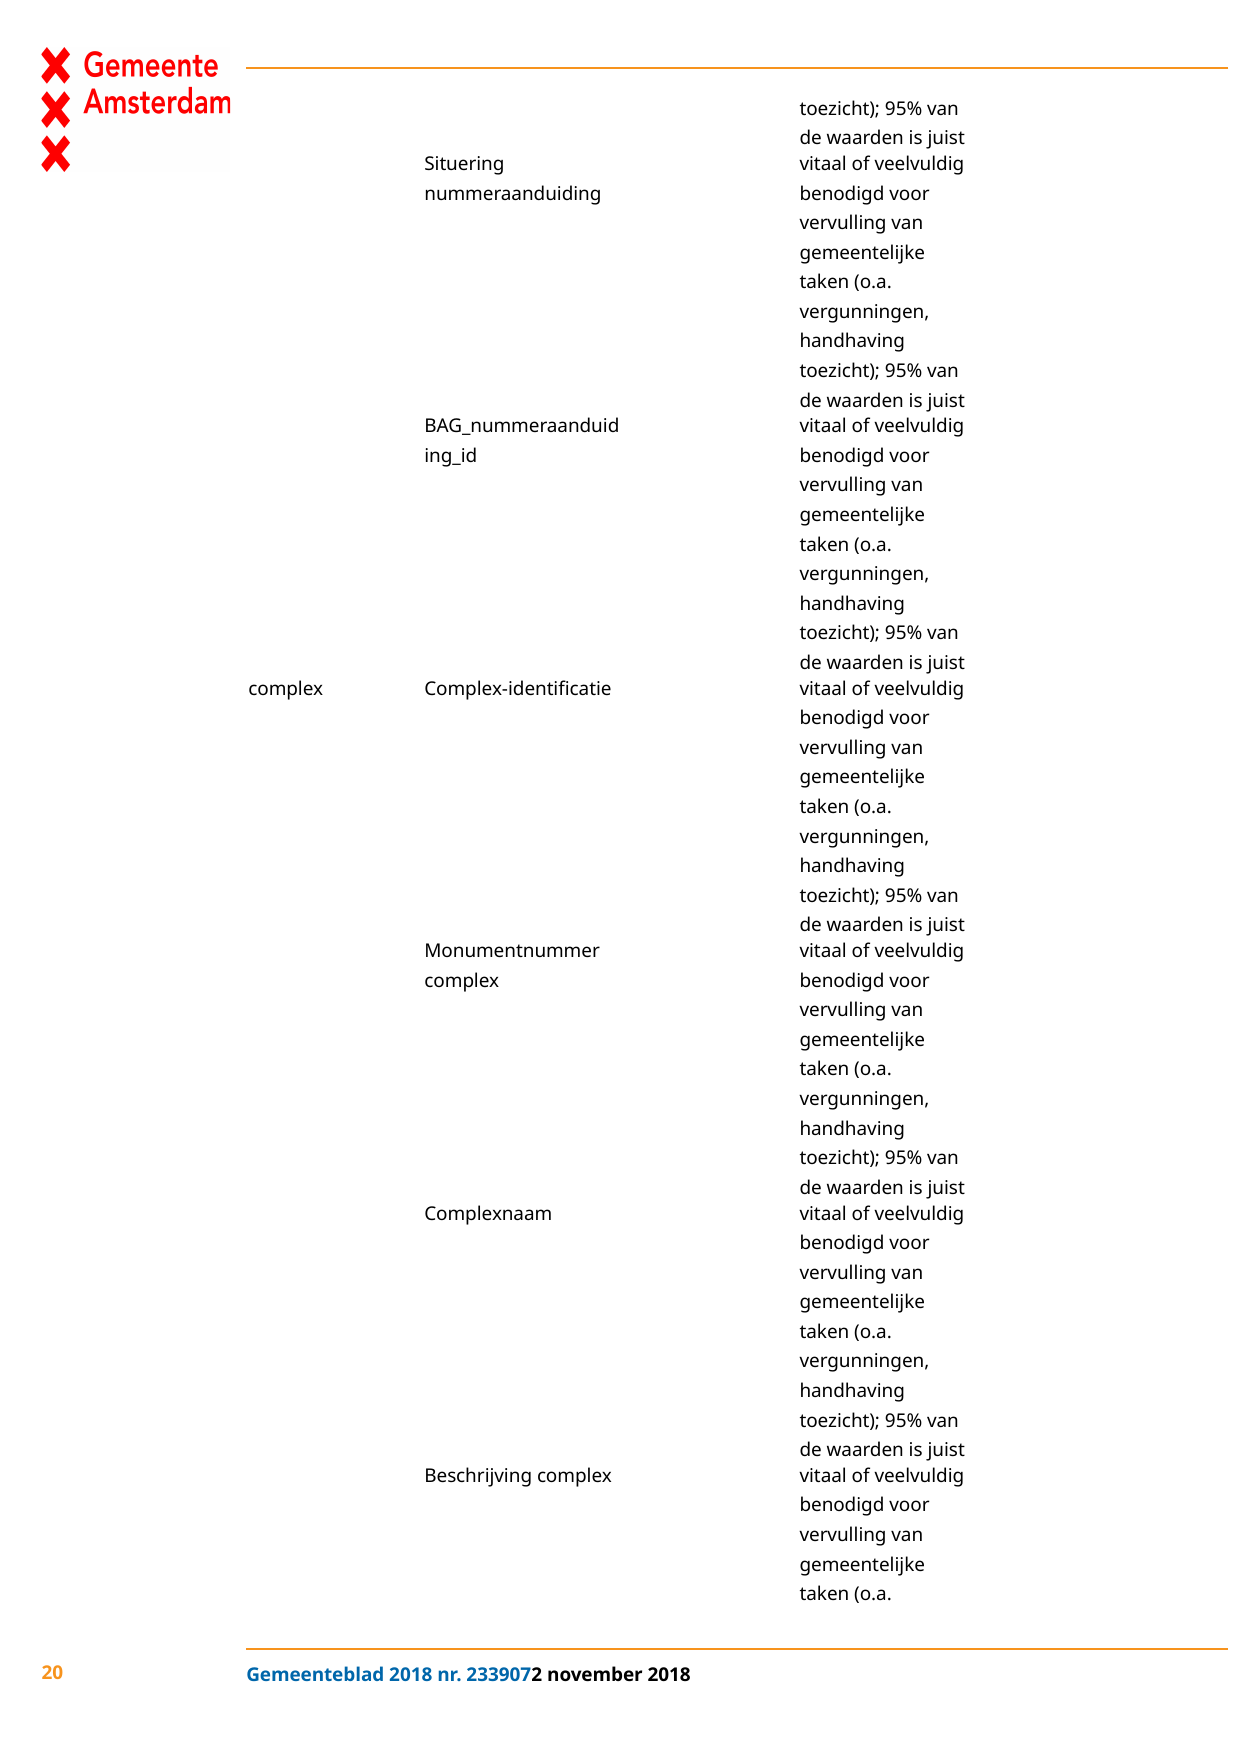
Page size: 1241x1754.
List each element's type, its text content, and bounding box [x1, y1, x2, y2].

table_cell complex [248, 675, 424, 937]
table_cell vitaal of veelvuldig benodigd voor vervulling van gemeentelijke taken (o.a. vergunningen, handhaving toezicht); 95% van de waarden is juist [799, 1200, 975, 1462]
table_cell Monumentnummer complex [424, 937, 623, 1200]
table_cell Beschrijving complex [424, 1462, 623, 1606]
table_cell [623, 413, 799, 675]
table_cell [623, 150, 799, 412]
table_cell [623, 1462, 799, 1606]
table_cell vitaal of veelvuldig benodigd voor vervulling van gemeentelijke taken (o.a. [799, 1462, 975, 1606]
table_cell [975, 675, 1152, 937]
table_cell toezicht); 95% van de waarden is juist [799, 95, 975, 150]
picture [41, 47, 231, 172]
table_cell [248, 1200, 424, 1462]
table_cell [248, 413, 424, 675]
table_cell [975, 413, 1152, 675]
table_cell [975, 150, 1152, 412]
table_cell [248, 95, 424, 150]
table_cell [248, 150, 424, 412]
table_cell vitaal of veelvuldig benodigd voor vervulling van gemeentelijke taken (o.a. vergunningen, handhaving toezicht); 95% van de waarden is juist [799, 675, 975, 937]
table_cell Situering nummeraanduiding [424, 150, 623, 412]
table_cell [623, 937, 799, 1200]
table_cell [975, 937, 1152, 1200]
table_cell [248, 1462, 424, 1606]
table_cell Complex-identificatie [424, 675, 623, 937]
table_cell [623, 1200, 799, 1462]
table_cell vitaal of veelvuldig benodigd voor vervulling van gemeentelijke taken (o.a. vergunningen, handhaving toezicht); 95% van de waarden is juist [799, 150, 975, 412]
table_cell vitaal of veelvuldig benodigd voor vervulling van gemeentelijke taken (o.a. vergunningen, handhaving toezicht); 95% van de waarden is juist [799, 937, 975, 1200]
table_cell [248, 937, 424, 1200]
table_cell [623, 95, 799, 150]
table_cell [975, 1462, 1152, 1606]
table_cell [975, 95, 1152, 150]
table_cell [975, 1200, 1152, 1462]
table_cell [424, 95, 623, 150]
table_cell BAG_nummeraanduiding_id [424, 413, 623, 675]
table_cell vitaal of veelvuldig benodigd voor vervulling van gemeentelijke taken (o.a. vergunningen, handhaving toezicht); 95% van de waarden is juist [799, 413, 975, 675]
table_cell Complexnaam [424, 1200, 623, 1462]
table_cell [623, 675, 799, 937]
